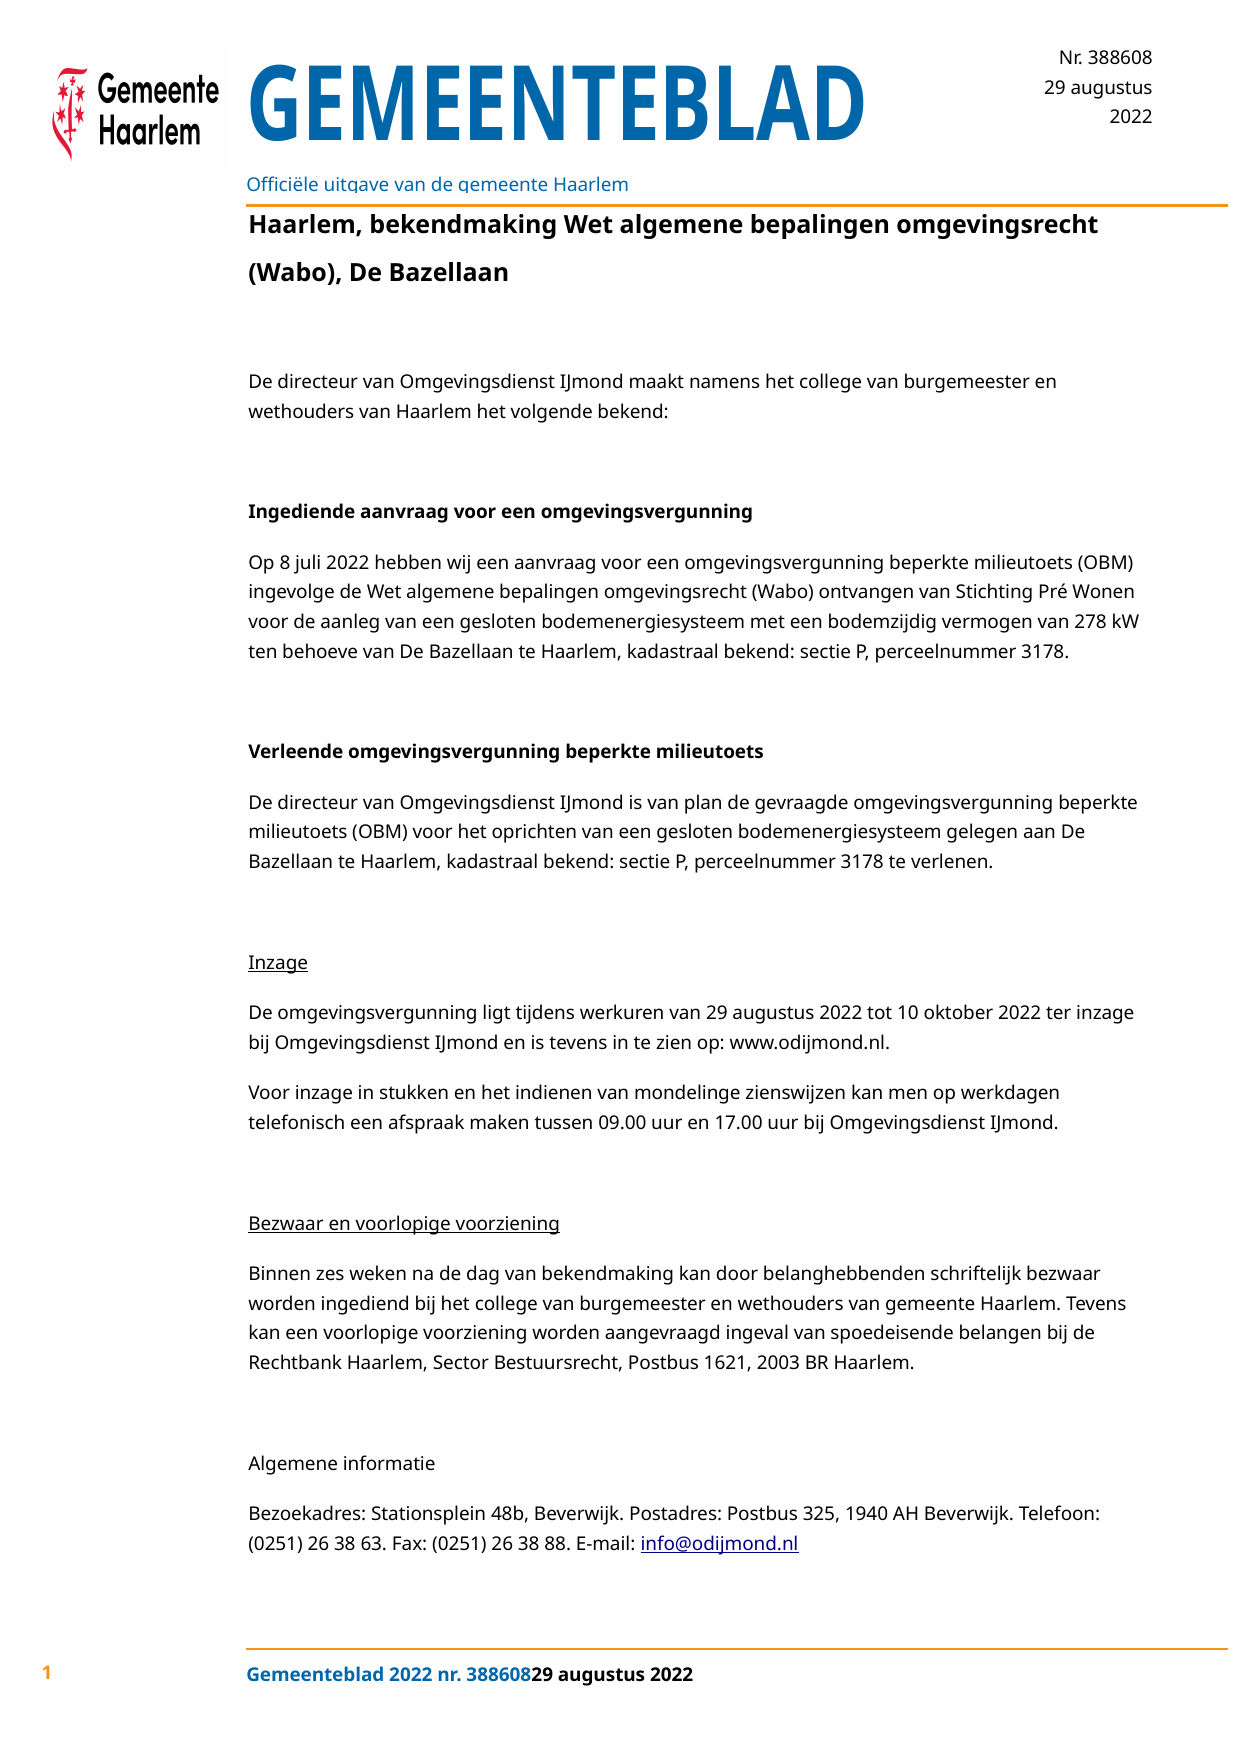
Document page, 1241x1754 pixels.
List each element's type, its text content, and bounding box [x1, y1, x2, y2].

text Binnen zes weken na de dag van bekendmaking kan door belanghebbenden schriftelijk bezwaar worden ingediend bij het college van burgemeester en wethouders van gemeente Haarlem. Tevens kan een voorlopige voorziening worden aangevraagd ingeval van spoedeisende belangen bij de Rechtbank Haarlem, Sector Bestuursrecht, Postbus 1621, 2003 BR Haarlem. [248, 1260, 1152, 1375]
text Bezwaar en voorlopige voorziening [248, 1210, 1152, 1236]
text Voor inzage in stukken en het indienen van mondelinge zienswijzen kan men op werkdagen telefonisch een afspraak maken tussen 09.00 uur en 17.00 uur bij Omgevingsdienst IJmond. [248, 1079, 1152, 1135]
text Ingediende aanvraag voor een omgevingsvergunning [248, 499, 1152, 524]
text De directeur van Omgevingsdienst IJmond is van plan de gevraagde omgevingsvergunning beperkte milieutoets (OBM) voor het oprichten van een gesloten bodemenergiesysteem gelegen aan De Bazellaan te Haarlem, kadastraal bekend: sectie P, perceelnummer 3178 te verlenen. [248, 789, 1152, 874]
text Haarlem, bekendmaking Wet algemene bepalingen omgevingsrecht (Wabo), De Bazellaan [248, 207, 1152, 288]
text De omgevingsvergunning ligt tijdens werkuren van 29 augustus 2022 tot 10 oktober 2022 ter inzage bij Omgevingsdienst IJmond en is tevens in te zien op: www.odijmond.nl. [248, 999, 1152, 1055]
text Algemene informatie [248, 1450, 1152, 1476]
text Bezoekadres: Stationsplein 48b, Beverwijk. Postadres: Postbus 325, 1940 AH Beverwijk. Telefoon: (0251) 26 38 63. Fax: (0251) 26 38 88. E-mail: info@odijmond.nl [248, 1500, 1152, 1556]
text Inzage [248, 949, 1152, 975]
picture [41, 47, 231, 172]
text Verleende omgevingsvergunning beperkte milieutoets [248, 739, 1152, 764]
text Op 8 juli 2022 hebben wij een aanvraag voor een omgevingsvergunning beperkte milieutoets (OBM) ingevolge de Wet algemene bepalingen omgevingsrecht (Wabo) ontvangen van Stichting Pré Wonen voor de aanleg van een gesloten bodemenergiesysteem met een bodemzijdig vermogen van 278 kW ten behoeve van De Bazellaan te Haarlem, kadastraal bekend: sectie P, perceelnummer 3178. [248, 549, 1152, 664]
text De directeur van Omgevingsdienst IJmond maakt namens het college van burgemeester en wethouders van Haarlem het volgende bekend: [248, 368, 1152, 424]
